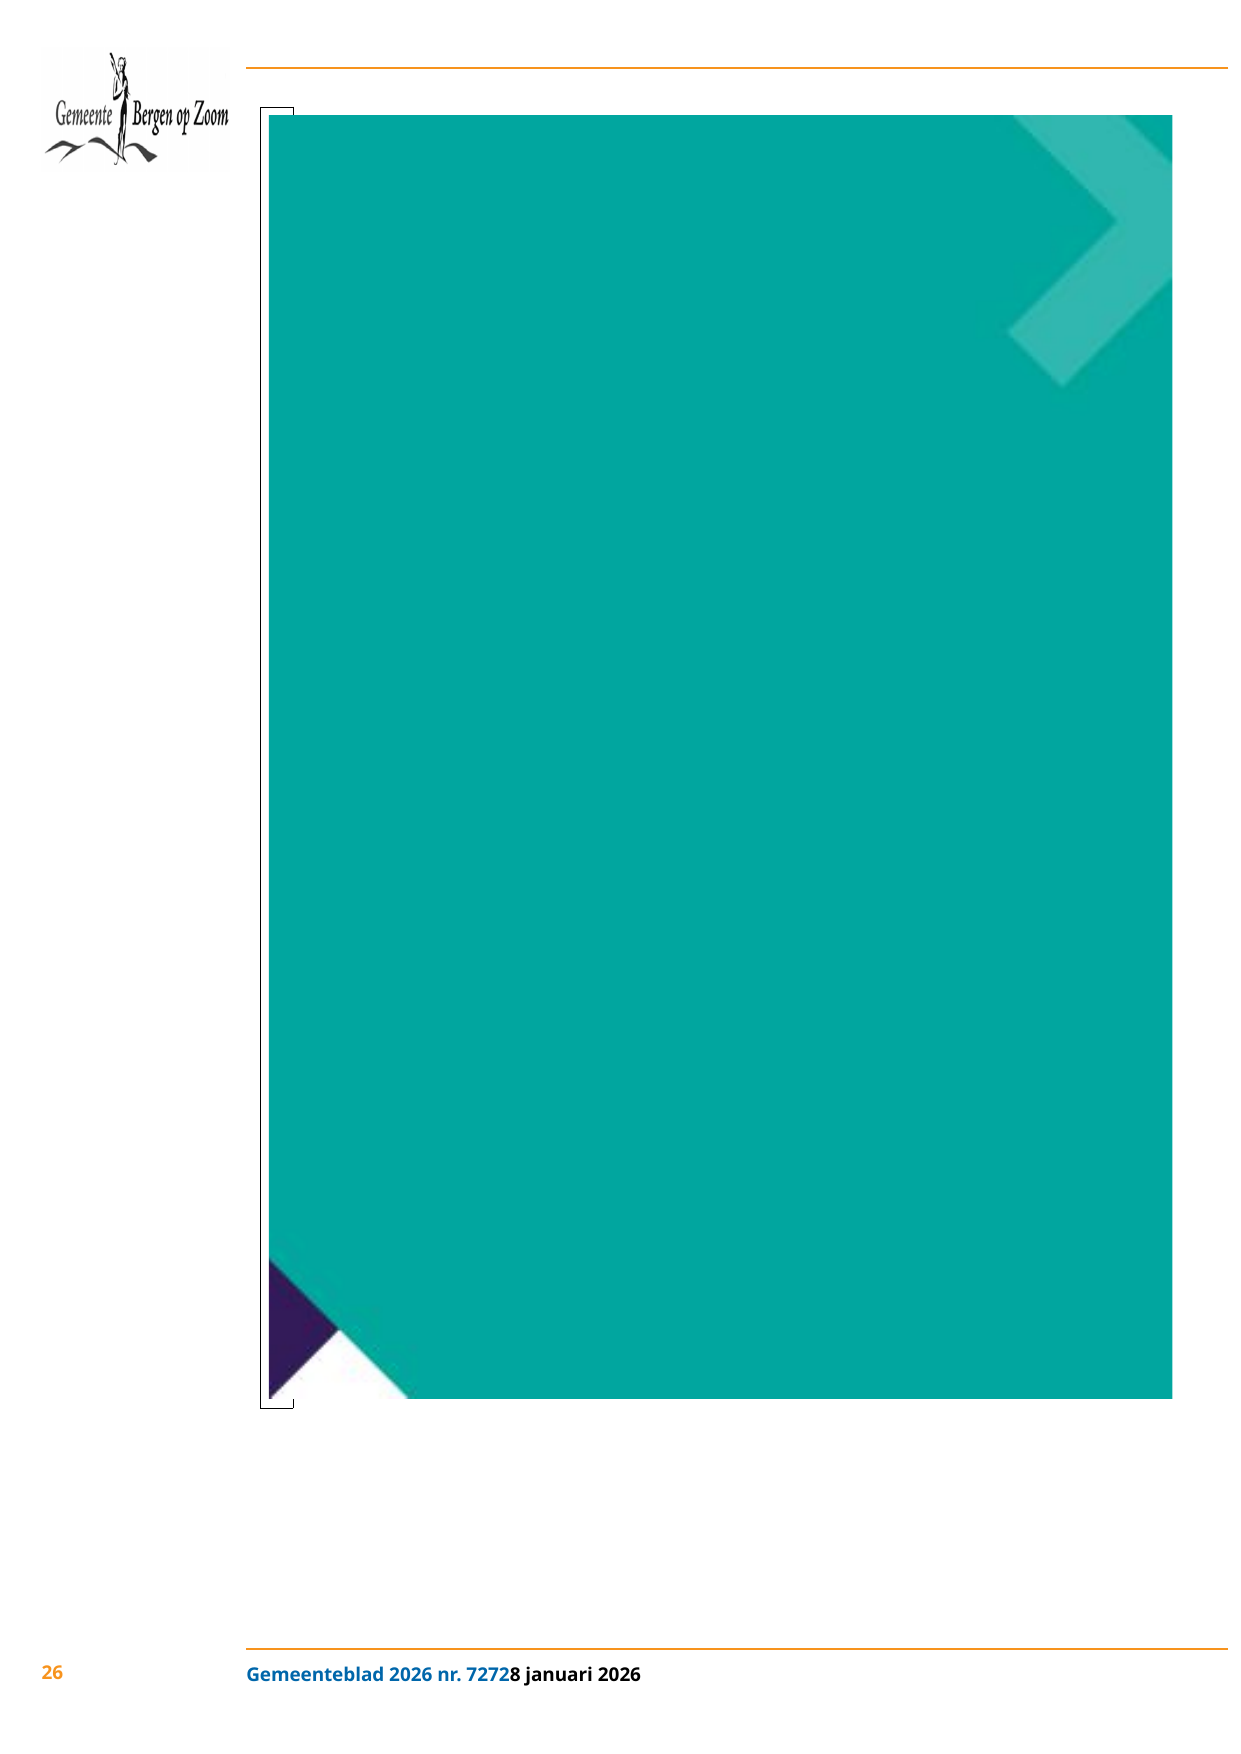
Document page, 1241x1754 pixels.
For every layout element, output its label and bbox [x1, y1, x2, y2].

picture [268, 115, 1173, 1399]
picture [41, 47, 231, 172]
